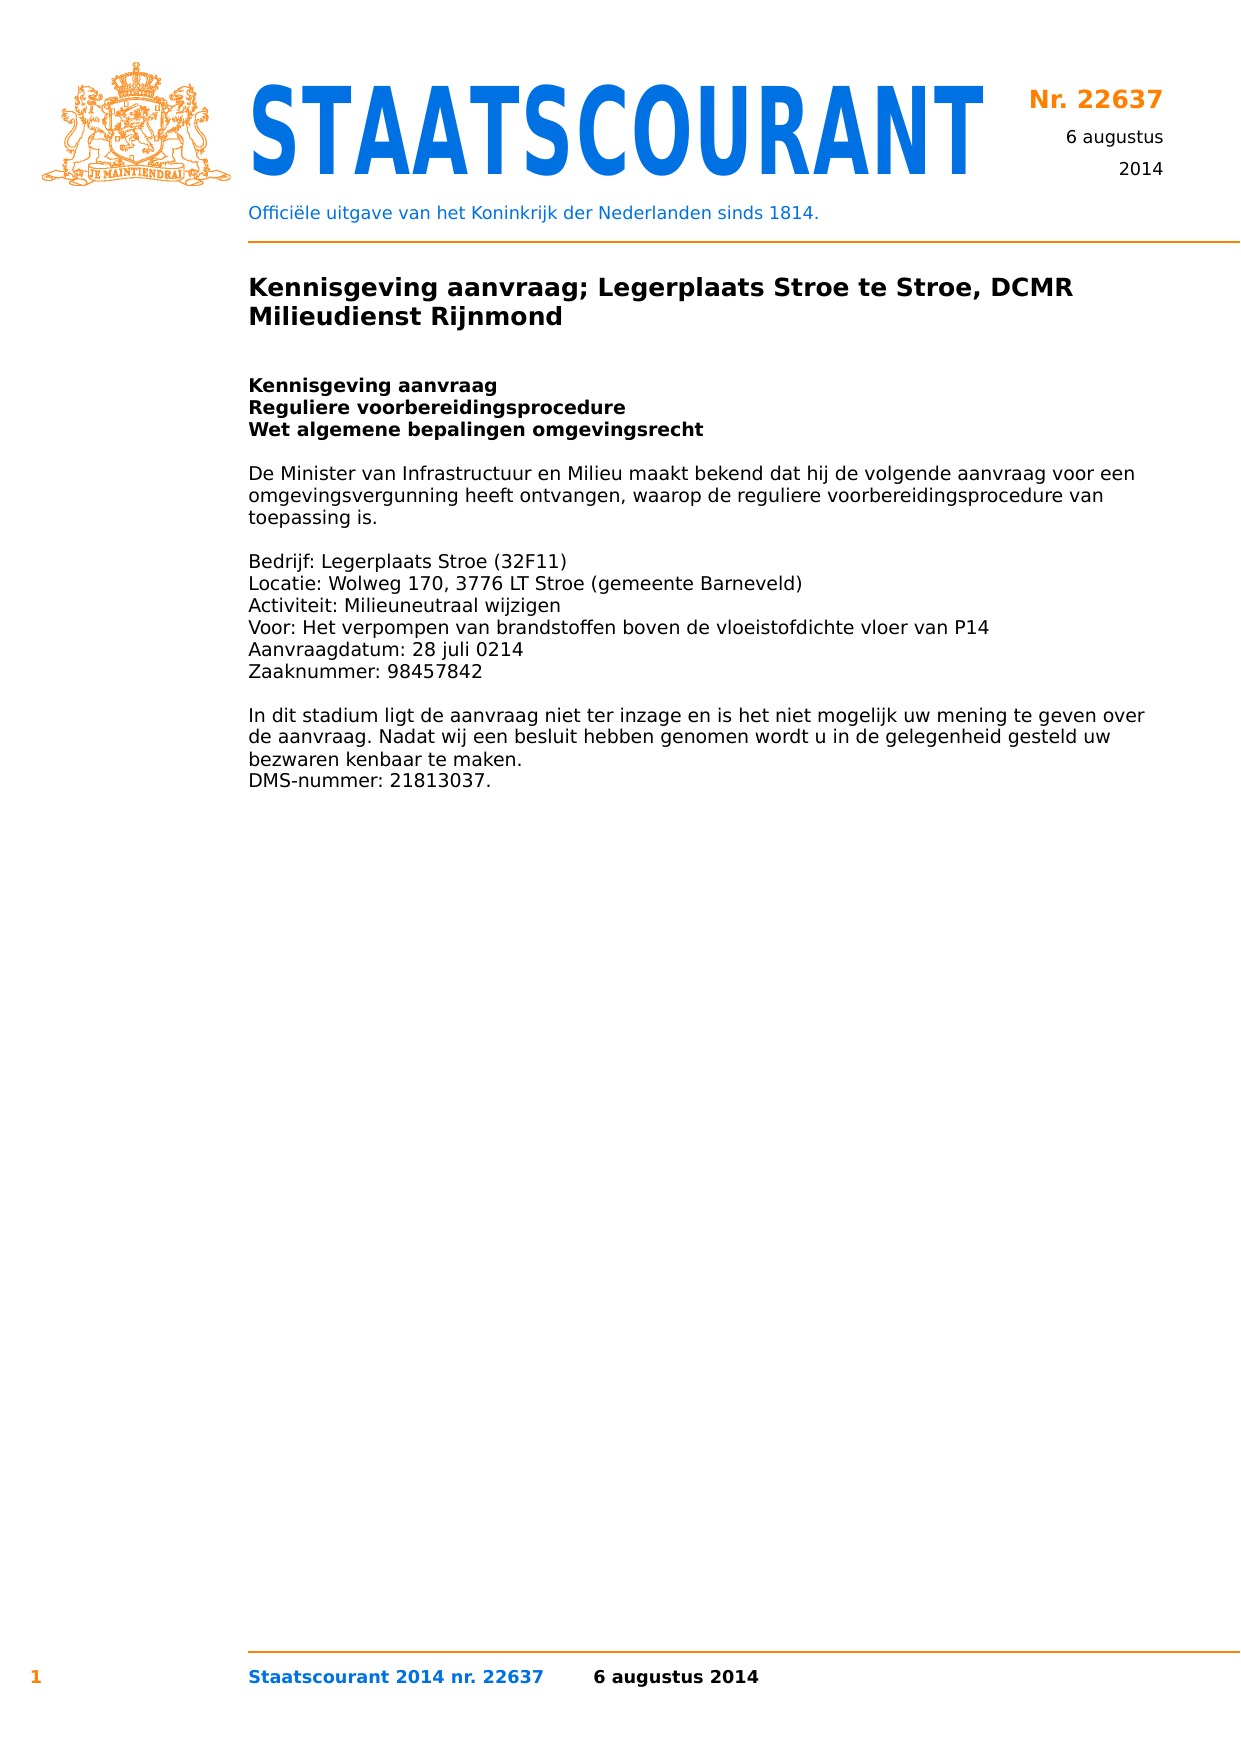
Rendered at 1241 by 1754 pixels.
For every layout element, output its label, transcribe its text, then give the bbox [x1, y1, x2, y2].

table_cell 6 augustus [998, 121, 1240, 153]
text Wet algemene bepalingen omgevingsrecht [248, 419, 1163, 441]
table_cell Officiële uitgave van het Koninkrijk der Nederlanden sinds 1814. [248, 203, 1240, 241]
picture [41, 62, 231, 186]
text DMS-nummer: 21813037. [248, 770, 1163, 792]
text Zaaknummer: 98457842 [248, 661, 1163, 683]
text Voor: Het verpompen van brandstoffen boven de vloeistofdichte vloer van P14 [248, 617, 1163, 639]
text Kennisgeving aanvraag [248, 375, 1163, 397]
text Aanvraagdatum: 28 juli 0214 [248, 639, 1163, 661]
text Bedrijf: Legerplaats Stroe (32F11) [248, 551, 1163, 573]
table_cell 2014 [998, 153, 1240, 203]
text Locatie: Wolweg 170, 3776 LT Stroe (gemeente Barneveld) [248, 573, 1163, 595]
subtitle Kennisgeving aanvraag; Legerplaats Stroe te Stroe, DCMR Milieudienst Rijnmond [248, 273, 1163, 331]
table_header STAATSCOURANT [248, 62, 998, 203]
table_header Nr. 22637 [998, 62, 1240, 121]
text In dit stadium ligt de aanvraag niet ter inzage en is het niet mogelijk uw mening te geven over de aanvraag. Nadat wij een besluit hebben genomen wordt u in de gelegenheid gesteld uw bezwaren kenbaar te maken. [248, 704, 1163, 770]
text De Minister van Infrastructuur en Milieu maakt bekend dat hij de volgende aanvraag voor een omgevingsvergunning heeft ontvangen, waarop de reguliere voorbereidingsprocedure van toepassing is. [248, 463, 1163, 529]
text Activiteit: Milieuneutraal wijzigen [248, 595, 1163, 617]
text Reguliere voorbereidingsprocedure [248, 397, 1163, 419]
table_header [25, 62, 248, 241]
